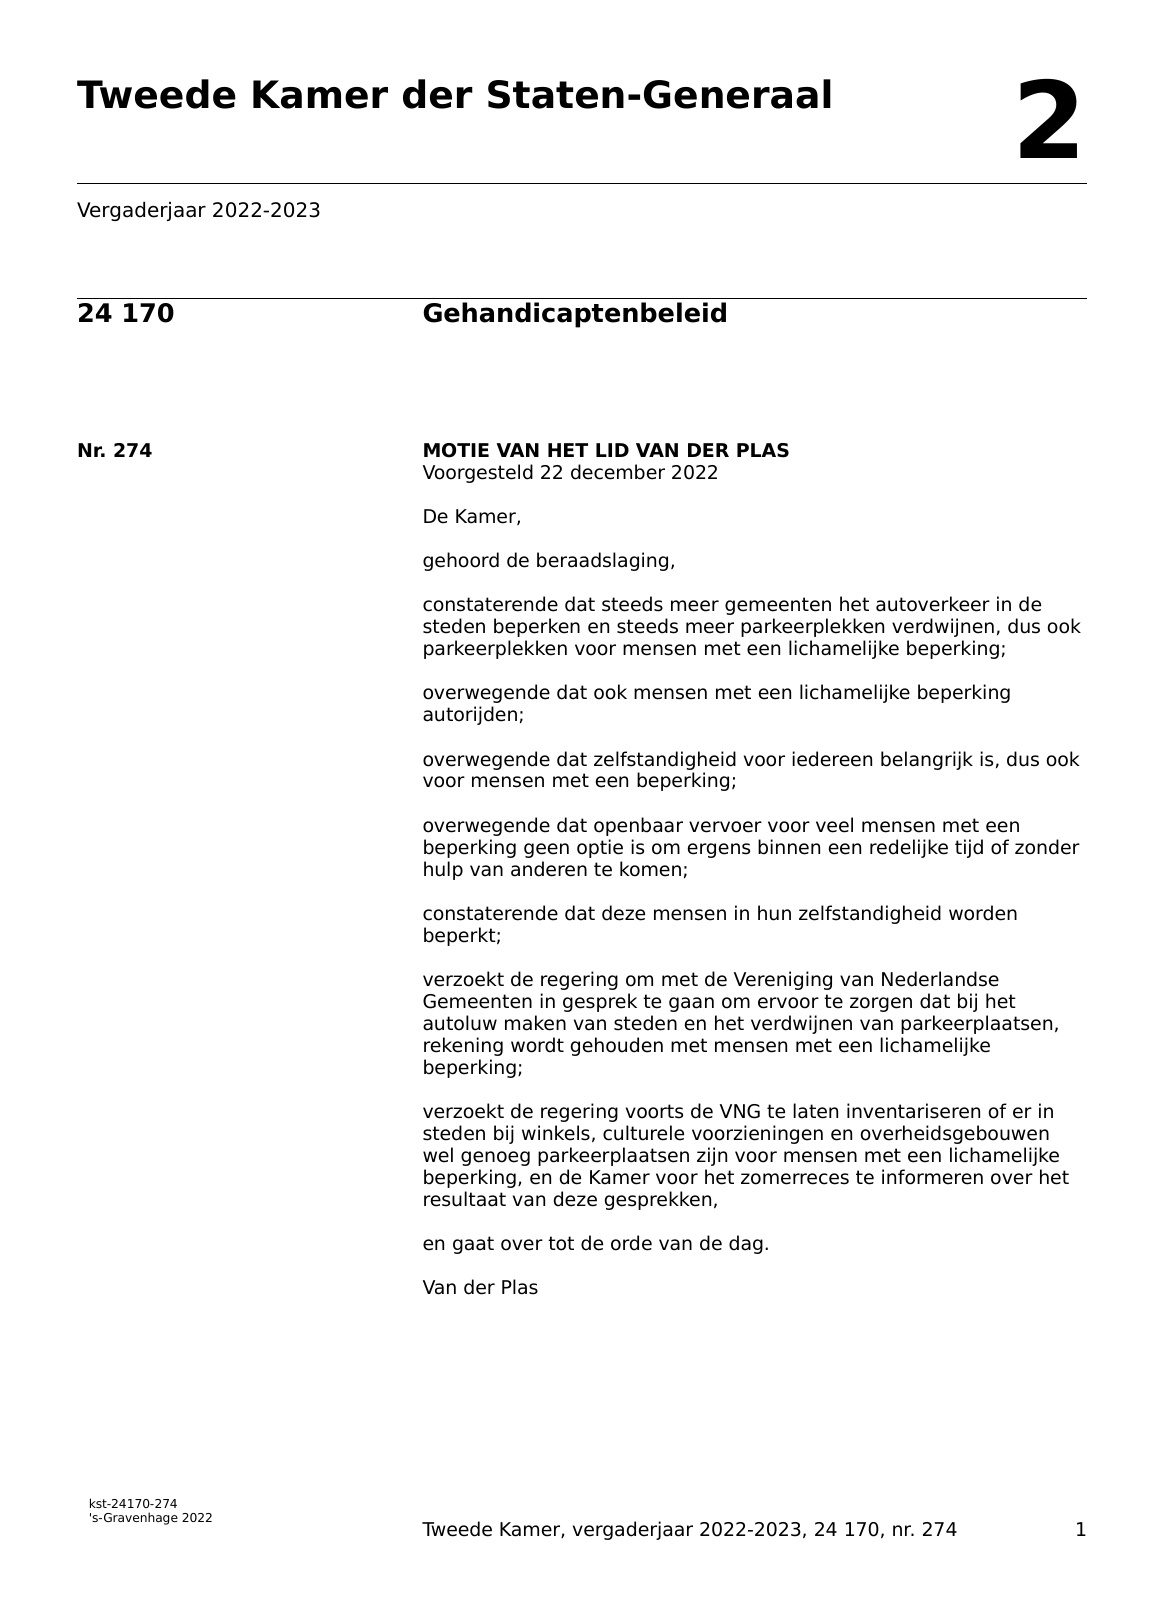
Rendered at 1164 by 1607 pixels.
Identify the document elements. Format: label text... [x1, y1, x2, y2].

text constaterende dat deze mensen in hun zelfstandigheid worden beperkt; [422, 903, 1087, 947]
text gehoord de beraadslaging, [422, 550, 1087, 572]
text en gaat over tot de orde van de dag. [422, 1233, 1087, 1255]
text overwegende dat openbaar vervoer voor veel mensen met een beperking geen optie is om ergens binnen een redelijke tijd of zonder hulp van anderen te komen; [422, 814, 1087, 881]
text overwegende dat zelfstandigheid voor iedereen belangrijk is, dus ook voor mensen met een beperking; [422, 748, 1087, 792]
text constaterende dat steeds meer gemeenten het autoverkeer in de steden beperken en steeds meer parkeerplekken verdwijnen, dus ook parkeerplekken voor mensen met een lichamelijke beperking; [422, 594, 1087, 660]
text Van der Plas [422, 1277, 1087, 1299]
text verzoekt de regering voorts de VNG te laten inventariseren of er in steden bij winkels, culturele voorzieningen en overheidsgebouwen wel genoeg parkeerplaatsen zijn voor mensen met een lichamelijke beperking, en de Kamer voor het zomerreces te informeren over het resultaat van deze gesprekken, [422, 1101, 1087, 1211]
text verzoekt de regering om met de Vereniging van Nederlandse Gemeenten in gesprek te gaan om ervoor te zorgen dat bij het autoluw maken van steden en het verdwijnen van parkeerplaatsen, rekening wordt gehouden met mensen met een lichamelijke beperking; [422, 969, 1087, 1079]
text overwegende dat ook mensen met een lichamelijke beperking autorijden; [422, 682, 1087, 726]
text De Kamer, [422, 506, 1087, 528]
table_header Tweede Kamer der Staten-Generaal [77, 59, 886, 183]
subtitle 24 170 Gehandicaptenbeleid [77, 299, 1087, 329]
text Voorgesteld 22 december 2022 [422, 462, 1087, 484]
text 's-Gravenhage 2022 [88, 1511, 323, 1525]
table_cell Vergaderjaar 2022-2023 [77, 184, 1087, 298]
subtitle Nr. 274 MOTIE VAN HET LID VAN DER PLAS [77, 440, 1087, 462]
table_header 2 [886, 59, 1087, 183]
text kst-24170-274 [88, 1497, 323, 1511]
